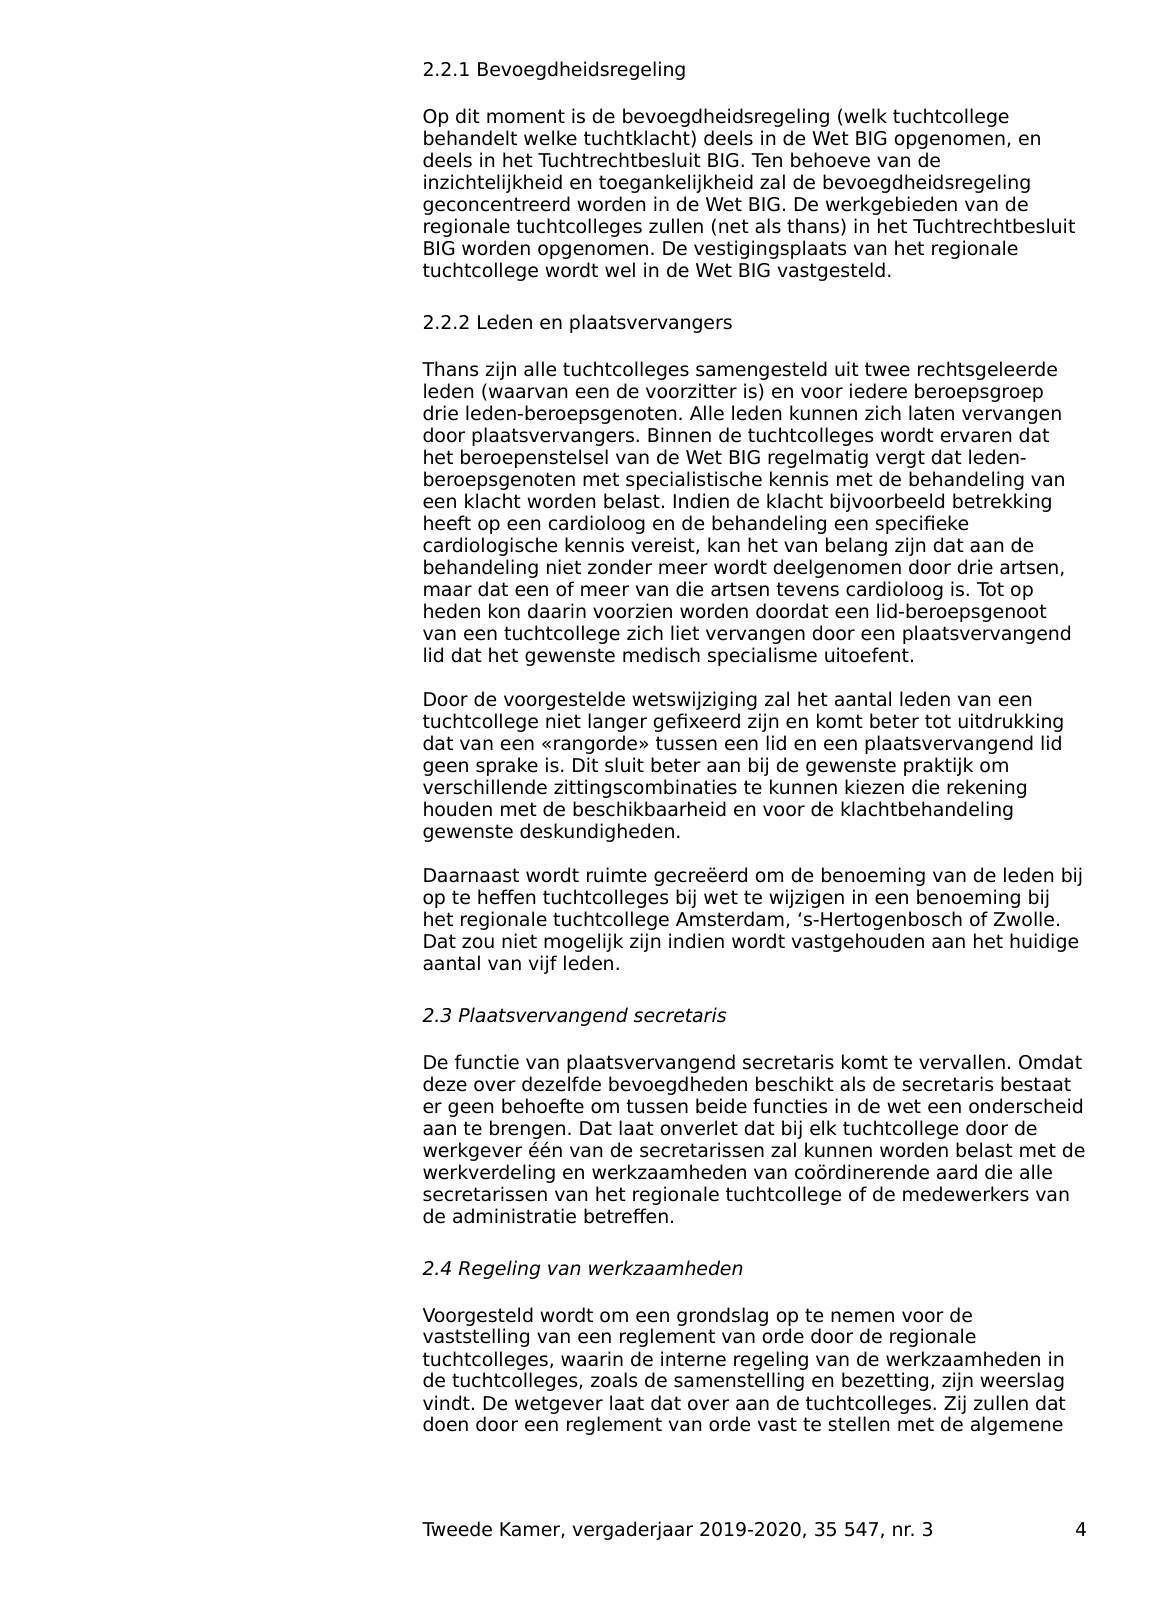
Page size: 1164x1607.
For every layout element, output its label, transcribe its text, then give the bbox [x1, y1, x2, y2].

text Op dit moment is de bevoegdheidsregeling (welk tuchtcollege behandelt welke tuchtklacht) deels in de Wet BIG opgenomen, en deels in het Tuchtrechtbesluit BIG. Ten behoeve van de inzichtelijkheid en toegankelijkheid zal de bevoegdheidsregeling geconcentreerd worden in de Wet BIG. De werkgebieden van de regionale tuchtcolleges zullen (net als thans) in het Tuchtrechtbesluit BIG worden opgenomen. De vestigingsplaats van het regionale tuchtcollege wordt wel in de Wet BIG vastgesteld. [422, 106, 1087, 282]
text Door de voorgestelde wetswijziging zal het aantal leden van een tuchtcollege niet langer gefixeerd zijn en komt beter tot uitdrukking dat van een «rangorde» tussen een lid en een plaatsvervangend lid geen sprake is. Dit sluit beter aan bij de gewenste praktijk om verschillende zittingscombinaties te kunnen kiezen die rekening houden met de beschikbaarheid en voor de klachtbehandeling gewenste deskundigheden. [422, 689, 1087, 843]
subtitle 2.2.2 Leden en plaatsvervangers [422, 312, 1087, 334]
text Voorgesteld wordt om een grondslag op te nemen voor de vaststelling van een reglement van orde door de regionale tuchtcolleges, waarin de interne regeling van de werkzaamheden in de tuchtcolleges, zoals de samenstelling en bezetting, zijn weerslag vindt. De wetgever laat dat over aan de tuchtcolleges. Zij zullen dat doen door een reglement van orde vast te stellen met de algemene [422, 1304, 1087, 1436]
text Daarnaast wordt ruimte gecreëerd om de benoeming van de leden bij op te heffen tuchtcolleges bij wet te wijzigen in een benoeming bij het regionale tuchtcollege Amsterdam, ‘s-Hertogenbosch of Zwolle. Dat zou niet mogelijk zijn indien wordt vastgehouden aan het huidige aantal van vijf leden. [422, 865, 1087, 975]
subtitle 2.2.1 Bevoegdheidsregeling [422, 59, 1087, 81]
text Thans zijn alle tuchtcolleges samengesteld uit twee rechtsgeleerde leden (waarvan een de voorzitter is) en voor iedere beroepsgroep drie leden-beroepsgenoten. Alle leden kunnen zich laten vervangen door plaatsvervangers. Binnen de tuchtcolleges wordt ervaren dat het beroepenstelsel van de Wet BIG regelmatig vergt dat leden-beroepsgenoten met specialistische kennis met de behandeling van een klacht worden belast. Indien de klacht bijvoorbeeld betrekking heeft op een cardioloog en de behandeling een specifieke cardiologische kennis vereist, kan het van belang zijn dat aan de behandeling niet zonder meer wordt deelgenomen door drie artsen, maar dat een of meer van die artsen tevens cardioloog is. Tot op heden kon daarin voorzien worden doordat een lid-beroepsgenoot van een tuchtcollege zich liet vervangen door een plaatsvervangend lid dat het gewenste medisch specialisme uitoefent. [422, 359, 1087, 667]
text De functie van plaatsvervangend secretaris komt te vervallen. Omdat deze over dezelfde bevoegdheden beschikt als de secretaris bestaat er geen behoefte om tussen beide functies in de wet een onderscheid aan te brengen. Dat laat onverlet dat bij elk tuchtcollege door de werkgever één van de secretarissen zal kunnen worden belast met de werkverdeling en werkzaamheden van coördinerende aard die alle secretarissen van het regionale tuchtcollege of de medewerkers van de administratie betreffen. [422, 1052, 1087, 1227]
subtitle 2.4 Regeling van werkzaamheden [422, 1257, 1087, 1279]
subtitle 2.3 Plaatsvervangend secretaris [422, 1005, 1087, 1027]
